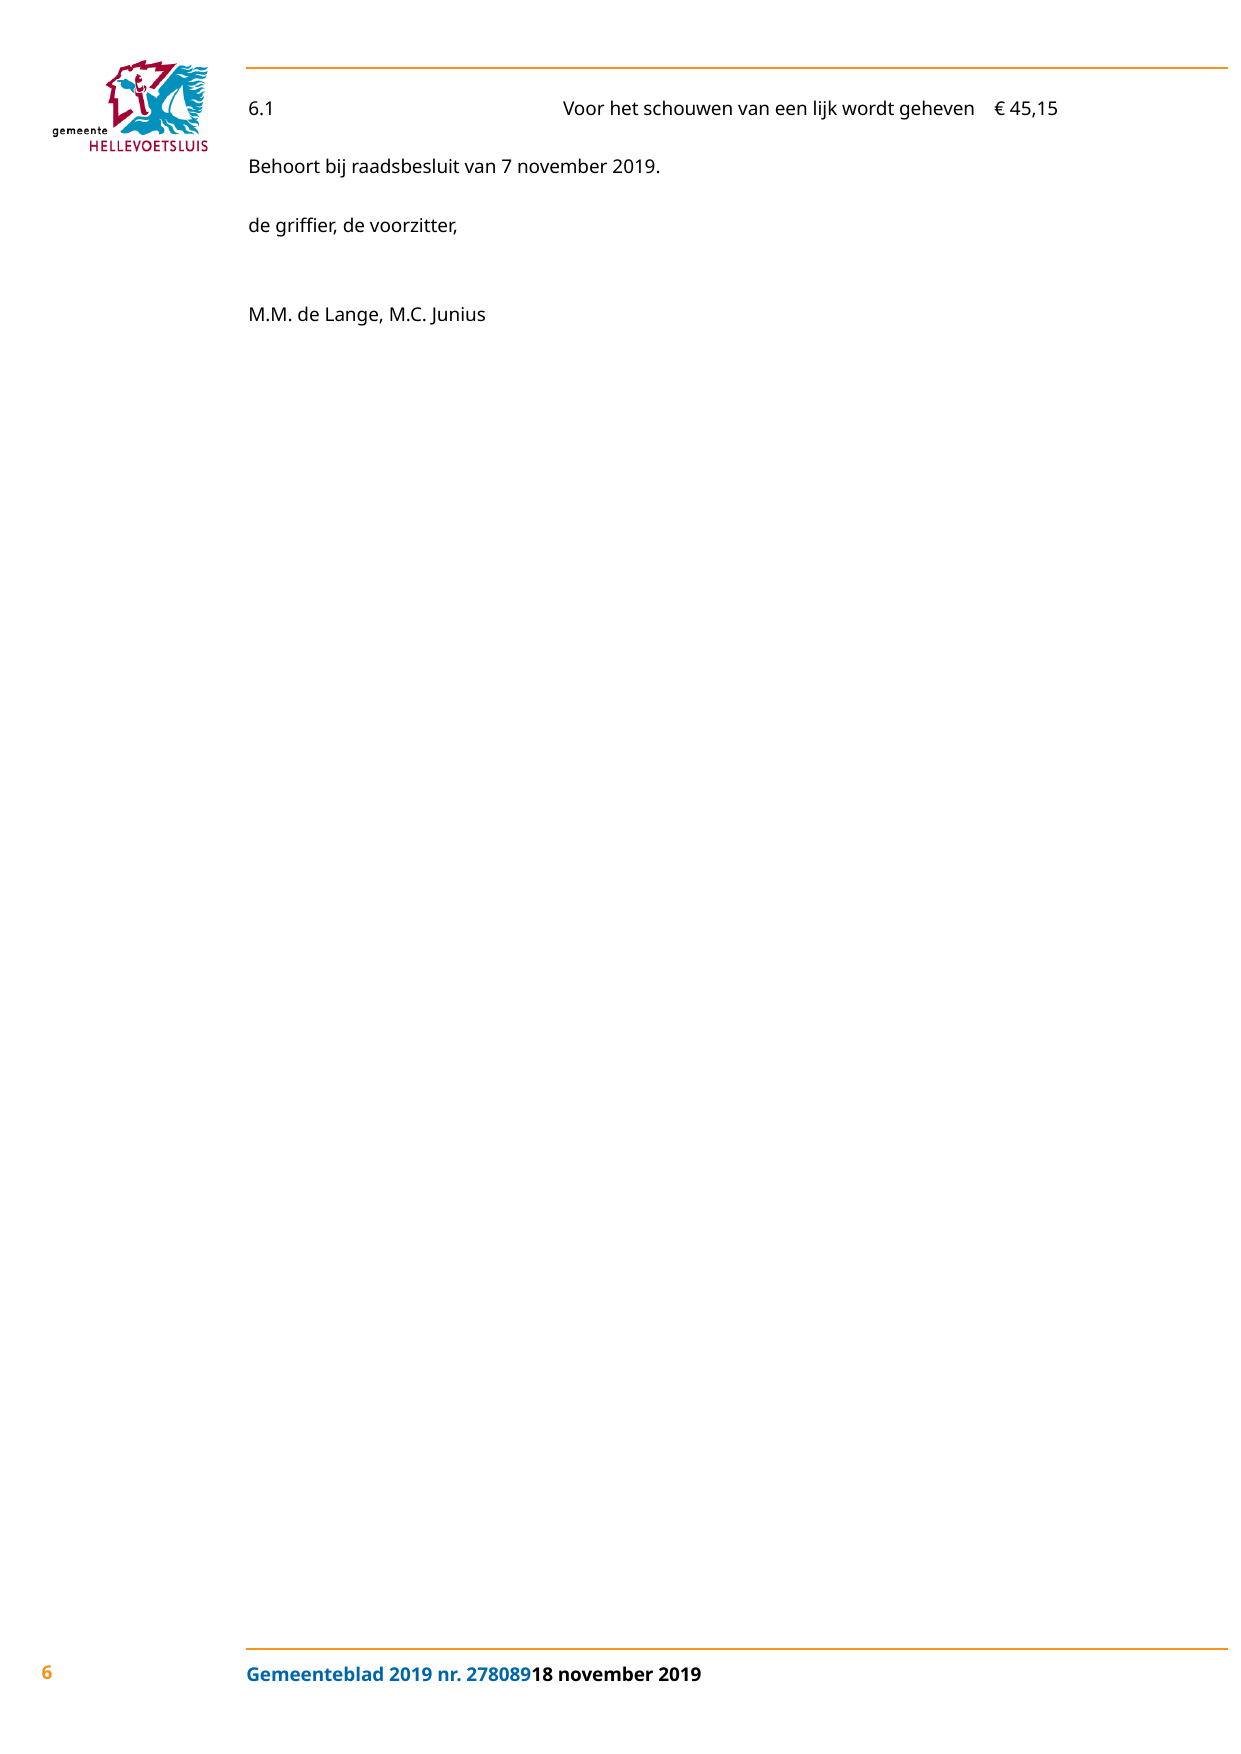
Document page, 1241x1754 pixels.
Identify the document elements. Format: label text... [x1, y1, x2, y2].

table_cell 6.1 [248, 95, 405, 121]
table_cell Voor het schouwen van een lijk wordt geheven [563, 95, 994, 121]
table_cell € 45,15 [994, 95, 1152, 121]
text M.M. de Lange, M.C. Junius [248, 301, 1152, 327]
table_cell [405, 95, 563, 121]
text de griffier, de voorzitter, [248, 212, 1152, 238]
picture [41, 47, 231, 172]
text Behoort bij raadsbesluit van 7 november 2019. [248, 153, 1152, 179]
